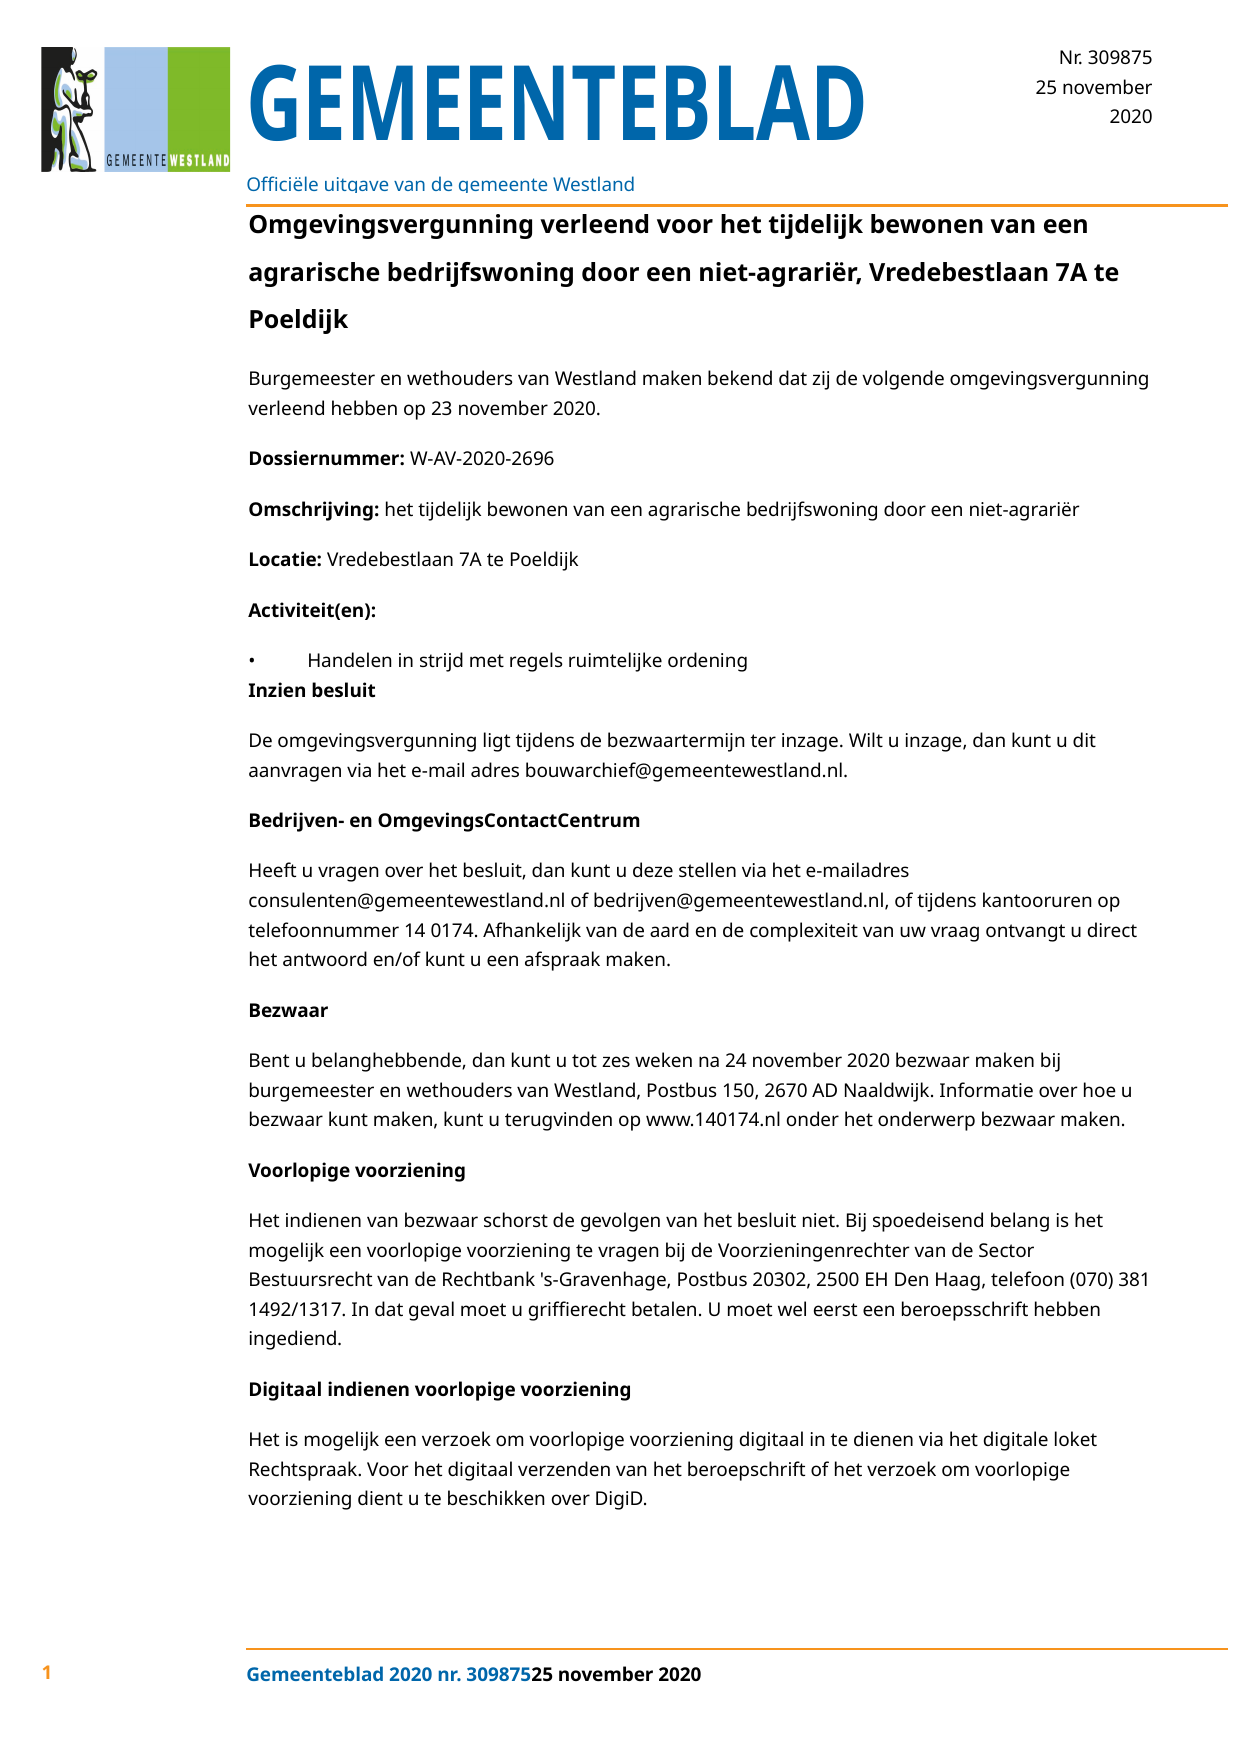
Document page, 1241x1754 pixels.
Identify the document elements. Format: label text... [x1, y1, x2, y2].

text Locatie: Vredebestlaan 7A te Poeldijk [248, 546, 1152, 572]
text Heeft u vragen over het besluit, dan kunt u deze stellen via het e-mailadres consulenten@gemeentewestland.nl of bedrijven@gemeentewestland.nl, of tijdens kantooruren op telefoonnummer 14 0174. Afhankelijk van de aard en de complexiteit van uw vraag ontvangt u direct het antwoord en/of kunt u een afspraak maken. [248, 858, 1152, 972]
text Burgemeester en wethouders van Westland maken bekend dat zij de volgende omgevingsvergunning verleend hebben op 23 november 2020. [248, 366, 1152, 421]
text Omgevingsvergunning verleend voor het tijdelijk bewonen van een agrarische bedrijfswoning door een niet-agrariër, Vredebestlaan 7A te Poeldijk [248, 207, 1152, 336]
text Omschrijving: het tijdelijk bewonen van een agrarische bedrijfswoning door een niet-agrariër [248, 496, 1152, 522]
picture [41, 47, 231, 172]
text Bezwaar [248, 997, 1152, 1022]
text Het is mogelijk een verzoek om voorlopige voorziening digitaal in te dienen via het digitale loket Rechtspraak. Voor het digitaal verzenden van het beroepschrift of het verzoek om voorlopige voorziening dient u te beschikken over DigiD. [248, 1426, 1152, 1511]
text Digitaal indienen voorlopige voorziening [248, 1376, 1152, 1402]
text Bedrijven- en OmgevingsContactCentrum [248, 807, 1152, 833]
text Dossiernummer: W-AV-2020-2696 [248, 446, 1152, 471]
text Bent u belanghebbende, dan kunt u tot zes weken na 24 november 2020 bezwaar maken bij burgemeester en wethouders van Westland, Postbus 150, 2670 AD Naaldwijk. Informatie over hoe u bezwaar kunt maken, kunt u terugvinden op www.140174.nl onder het onderwerp bezwaar maken. [248, 1047, 1152, 1132]
text Voorlopige voorziening [248, 1157, 1152, 1182]
text Activiteit(en): [248, 597, 1152, 622]
list Handelen in strijd met regels ruimtelijke ordening [248, 647, 1152, 673]
text Inzien besluit [248, 677, 1152, 702]
text De omgevingsvergunning ligt tijdens de bezwaartermijn ter inzage. Wilt u inzage, dan kunt u dit aanvragen via het e-mail adres bouwarchief@gemeentewestland.nl. [248, 727, 1152, 782]
text Het indienen van bezwaar schorst de gevolgen van het besluit niet. Bij spoedeisend belang is het mogelijk een voorlopige voorziening te vragen bij de Voorzieningenrechter van de Sector Bestuursrecht van de Rechtbank 's-Gravenhage, Postbus 20302, 2500 EH Den Haag, telefoon (070) 381 1492/1317. In dat geval moet u griffierecht betalen. U moet wel eerst een beroepsschrift hebben ingediend. [248, 1207, 1152, 1351]
